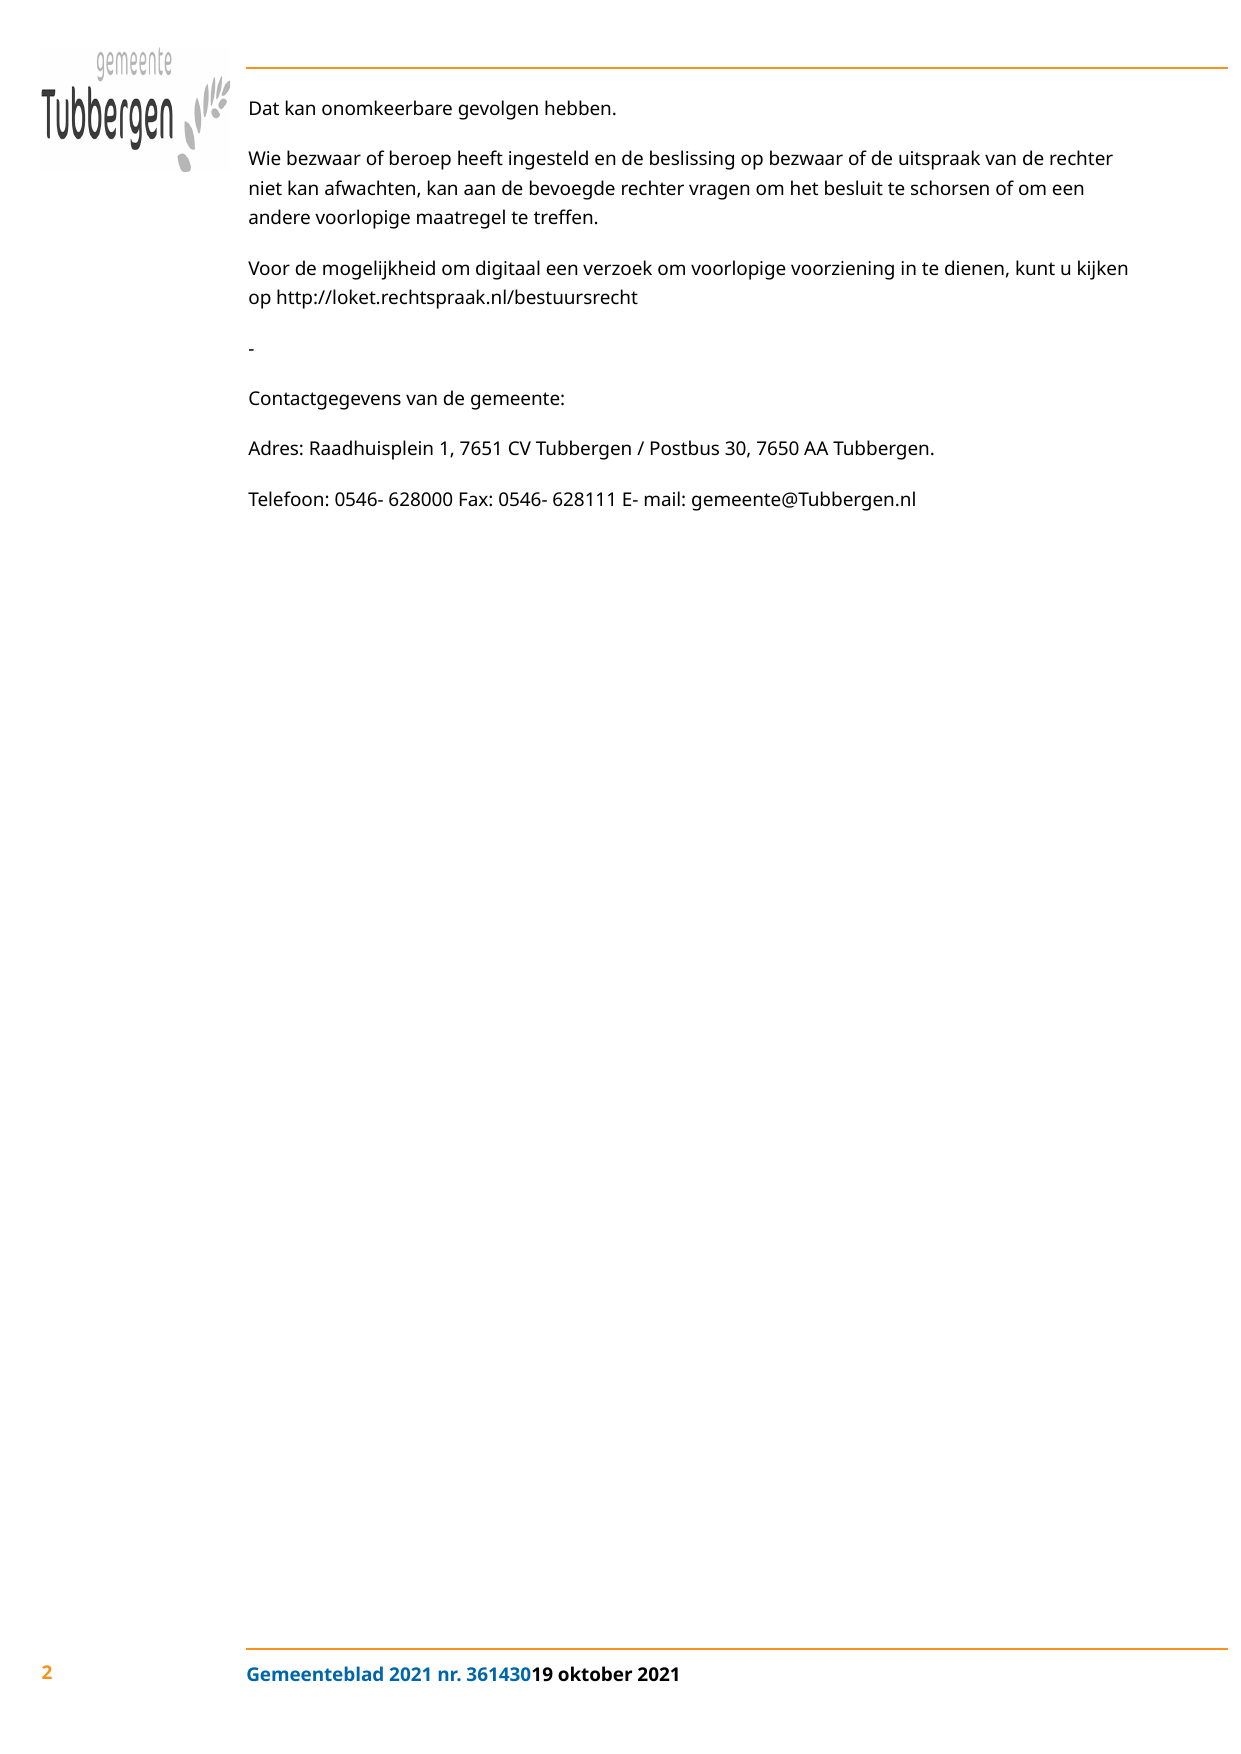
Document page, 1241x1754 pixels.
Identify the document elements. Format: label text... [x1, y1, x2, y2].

text - [248, 335, 1152, 361]
text Voor de mogelijkheid om digitaal een verzoek om voorlopige voorziening in te dienen, kunt u kijken op http://loket.rechtspraak.nl/bestuursrecht [248, 255, 1152, 310]
text Adres: Raadhuisplein 1, 7651 CV Tubbergen / Postbus 30, 7650 AA Tubbergen. [248, 436, 1152, 461]
text Dat kan onomkeerbare gevolgen hebben. [248, 95, 1152, 121]
text Contactgegevens van de gemeente: [248, 385, 1152, 411]
text Telefoon: 0546- 628000 Fax: 0546- 628111 E- mail: gemeente@Tubbergen.nl [248, 486, 1152, 512]
text Wie bezwaar of beroep heeft ingesteld en de beslissing op bezwaar of de uitspraak van de rechter niet kan afwachten, kan aan de bevoegde rechter vragen om het besluit te schorsen of om een andere voorlopige maatregel te treffen. [248, 145, 1152, 230]
picture [41, 47, 231, 172]
